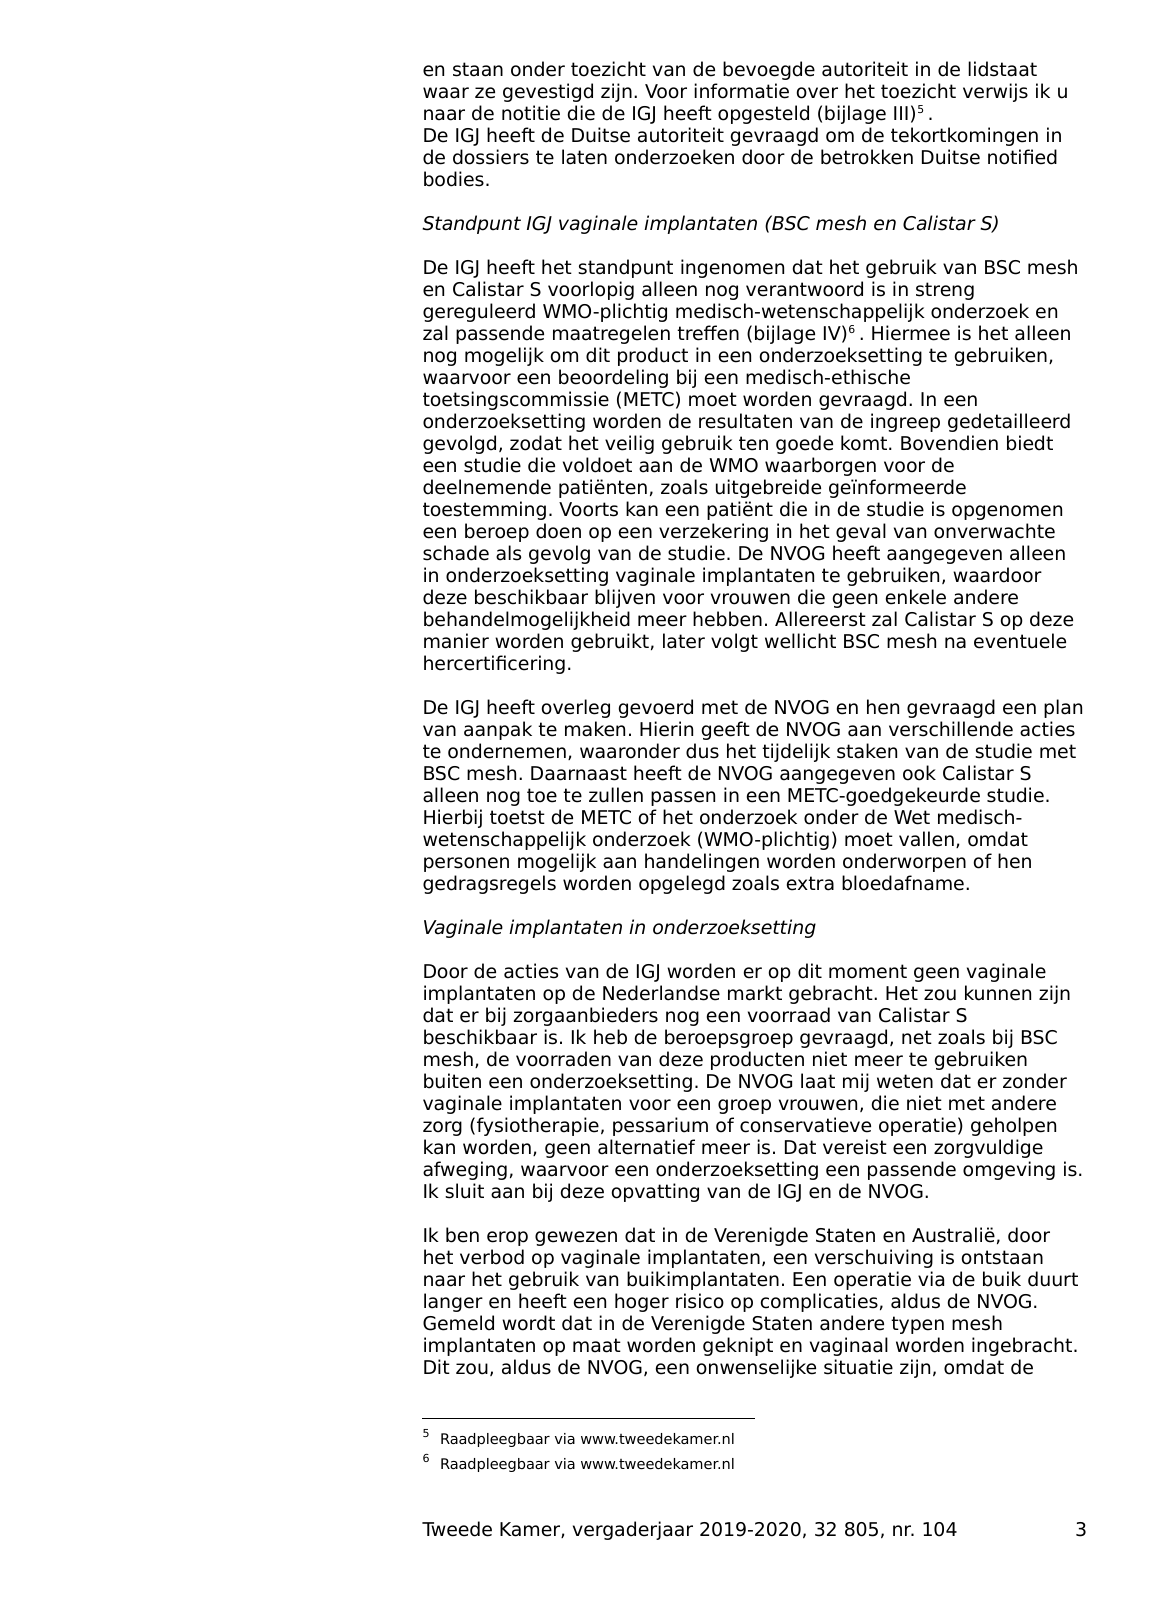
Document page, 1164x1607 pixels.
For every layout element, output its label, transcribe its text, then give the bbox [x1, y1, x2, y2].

text Ik ben erop gewezen dat in de Verenigde Staten en Australië, door het verbod op vaginale implantaten, een verschuiving is ontstaan naar het gebruik van buikimplantaten. Een operatie via de buik duurt langer en heeft een hoger risico op complicaties, aldus de NVOG. Gemeld wordt dat in de Verenigde Staten andere typen mesh implantaten op maat worden geknipt en vaginaal worden ingebracht. Dit zou, aldus de NVOG, een onwenselijke situatie zijn, omdat de [422, 1225, 1087, 1379]
text en staan onder toezicht van de bevoegde autoriteit in de lidstaat waar ze gevestigd zijn. Voor informatie over het toezicht verwijs ik u naar de notitie die de IGJ heeft opgesteld (bijlage III). [422, 59, 1087, 125]
text Door de acties van de IGJ worden er op dit moment geen vaginale implantaten op de Nederlandse markt gebracht. Het zou kunnen zijn dat er bij zorgaanbieders nog een voorraad van Calistar S beschikbaar is. Ik heb de beroepsgroep gevraagd, net zoals bij BSC mesh, de voorraden van deze producten niet meer te gebruiken buiten een onderzoeksetting. De NVOG laat mij weten dat er zonder vaginale implantaten voor een groep vrouwen, die niet met andere zorg (fysiotherapie, pessarium of conservatieve operatie) geholpen kan worden, geen alternatief meer is. Dat vereist een zorgvuldige afweging, waarvoor een onderzoeksetting een passende omgeving is. Ik sluit aan bij deze opvatting van de IGJ en de NVOG. [422, 961, 1087, 1203]
text De IGJ heeft het standpunt ingenomen dat het gebruik van BSC mesh en Calistar S voorlopig alleen nog verantwoord is in streng gereguleerd WMO-plichtig medisch-wetenschappelijk onderzoek en zal passende maatregelen treffen (bijlage IV). Hiermee is het alleen nog mogelijk om dit product in een onderzoeksetting te gebruiken, waarvoor een beoordeling bij een medisch-ethische toetsingscommissie (METC) moet worden gevraagd. In een onderzoeksetting worden de resultaten van de ingreep gedetailleerd gevolgd, zodat het veilig gebruik ten goede komt. Bovendien biedt een studie die voldoet aan de WMO waarborgen voor de deelnemende patiënten, zoals uitgebreide geïnformeerde toestemming. Voorts kan een patiënt die in de studie is opgenomen een beroep doen op een verzekering in het geval van onverwachte schade als gevolg van de studie. De NVOG heeft aangegeven alleen in onderzoeksetting vaginale implantaten te gebruiken, waardoor deze beschikbaar blijven voor vrouwen die geen enkele andere behandelmogelijkheid meer hebben. Allereerst zal Calistar S op deze manier worden gebruikt, later volgt wellicht BSC mesh na eventuele hercertificering. [422, 257, 1087, 675]
text Raadpleegbaar via www.tweedekamer.nl [422, 1427, 1087, 1449]
text De IGJ heeft de Duitse autoriteit gevraagd om de tekortkomingen in de dossiers te laten onderzoeken door de betrokken Duitse notified bodies. [422, 125, 1087, 191]
subtitle Standpunt IGJ vaginale implantaten (BSC mesh en Calistar S) [422, 213, 1087, 235]
subtitle Vaginale implantaten in onderzoeksetting [422, 917, 1087, 939]
text De IGJ heeft overleg gevoerd met de NVOG en hen gevraagd een plan van aanpak te maken. Hierin geeft de NVOG aan verschillende acties te ondernemen, waaronder dus het tijdelijk staken van de studie met BSC mesh. Daarnaast heeft de NVOG aangegeven ook Calistar S alleen nog toe te zullen passen in een METC-goedgekeurde studie. Hierbij toetst de METC of het onderzoek onder de Wet medisch-wetenschappelijk onderzoek (WMO-plichtig) moet vallen, omdat personen mogelijk aan handelingen worden onderworpen of hen gedragsregels worden opgelegd zoals extra bloedafname. [422, 697, 1087, 895]
text Raadpleegbaar via www.tweedekamer.nl [422, 1452, 1087, 1474]
